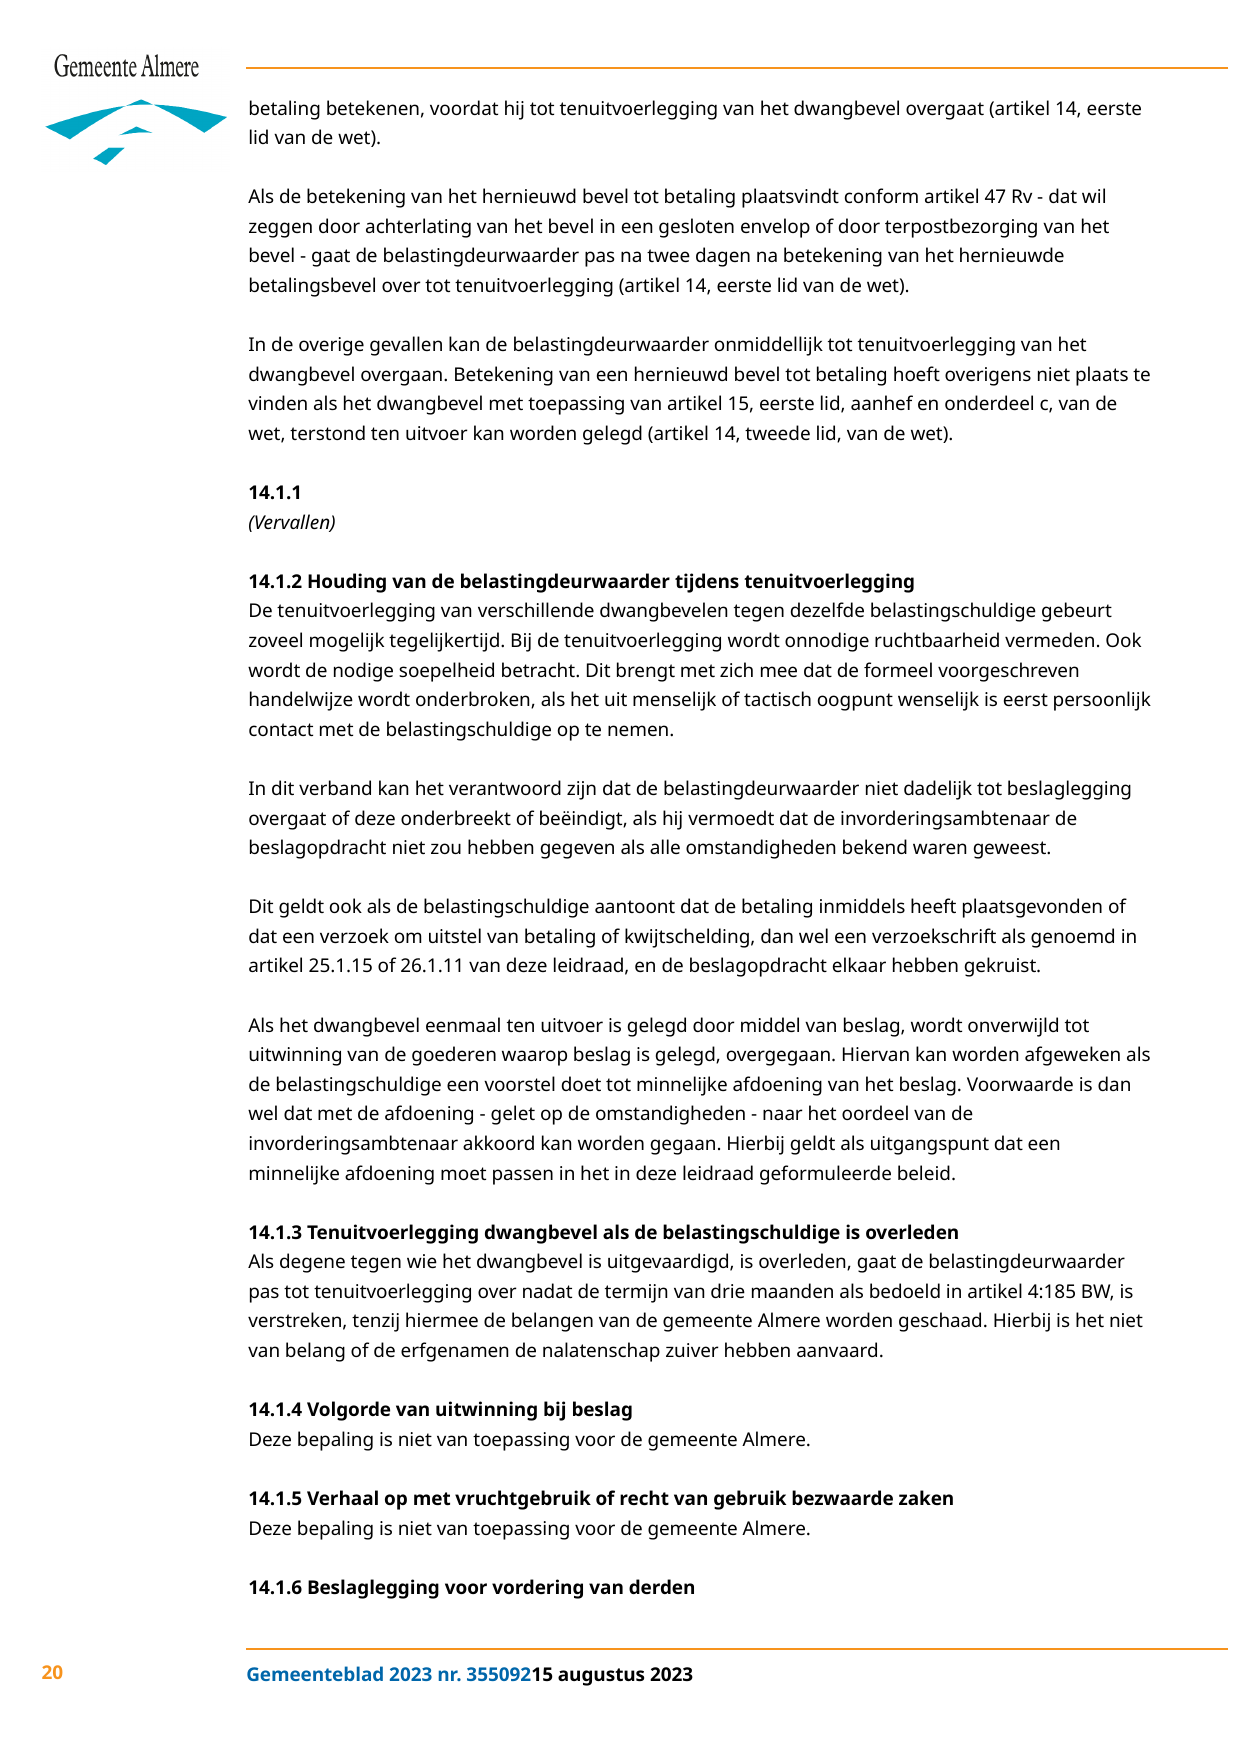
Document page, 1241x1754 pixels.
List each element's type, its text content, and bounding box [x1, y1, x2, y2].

text 14.1.5 Verhaal op met vruchtgebruik of recht van gebruik bezwaarde zaken [248, 1485, 1152, 1511]
text In de overige gevallen kan de belastingdeurwaarder onmiddellijk tot tenuitvoerlegging van het dwangbevel overgaan. Betekening van een hernieuwd bevel tot betaling hoeft overigens niet plaats te vinden als het dwangbevel met toepassing van artikel 15, eerste lid, aanhef en onderdeel c, van de wet, terstond ten uitvoer kan worden gelegd (artikel 14, tweede lid, van de wet). [248, 331, 1152, 446]
text Als degene tegen wie het dwangbevel is uitgevaardigd, is overleden, gaat de belastingdeurwaarder pas tot tenuitvoerlegging over nadat de termijn van drie maanden als bedoeld in artikel 4:185 BW, is verstreken, tenzij hiermee de belangen van de gemeente Almere worden geschaad. Hierbij is het niet van belang of de erfgenamen de nalatenschap zuiver hebben aanvaard. [248, 1248, 1152, 1363]
text Dit geldt ook als de belastingschuldige aantoont dat de betaling inmiddels heeft plaatsgevonden of dat een verzoek om uitstel van betaling of kwijtschelding, dan wel een verzoekschrift als genoemd in artikel 25.1.15 of 26.1.11 van deze leidraad, en de beslagopdracht elkaar hebben gekruist. [248, 893, 1152, 978]
text 14.1.3 Tenuitvoerlegging dwangbevel als de belastingschuldige is overleden [248, 1219, 1152, 1245]
text betaling betekenen, voordat hij tot tenuitvoerlegging van het dwangbevel overgaat (artikel 14, eerste lid van de wet). [248, 95, 1152, 150]
text Deze bepaling is niet van toepassing voor de gemeente Almere. [248, 1426, 1152, 1452]
text Als de betekening van het hernieuwd bevel tot betaling plaatsvindt conform artikel 47 Rv - dat wil zeggen door achterlating van het bevel in een gesloten envelop of door terpostbezorging van het bevel - gaat de belastingdeurwaarder pas na twee dagen na betekening van het hernieuwde betalingsbevel over tot tenuitvoerlegging (artikel 14, eerste lid van de wet). [248, 183, 1152, 298]
text Deze bepaling is niet van toepassing voor de gemeente Almere. [248, 1515, 1152, 1541]
text 14.1.2 Houding van de belastingdeurwaarder tijdens tenuitvoerlegging [248, 568, 1152, 594]
text De tenuitvoerlegging van verschillende dwangbevelen tegen dezelfde belastingschuldige gebeurt zoveel mogelijk tegelijkertijd. Bij de tenuitvoerlegging wordt onnodige ruchtbaarheid vermeden. Ook wordt de nodige soepelheid betracht. Dit brengt met zich mee dat de formeel voorgeschreven handelwijze wordt onderbroken, als het uit menselijk of tactisch oogpunt wenselijk is eerst persoonlijk contact met de belastingschuldige op te nemen. [248, 598, 1152, 742]
text Als het dwangbevel eenmaal ten uitvoer is gelegd door middel van beslag, wordt onverwijld tot uitwinning van de goederen waarop beslag is gelegd, overgegaan. Hiervan kan worden afgeweken als de belastingschuldige een voorstel doet tot minnelijke afdoening van het beslag. Voorwaarde is dan wel dat met de afdoening - gelet op de omstandigheden - naar het oordeel van de invorderingsambtenaar akkoord kan worden gegaan. Hierbij geldt als uitgangspunt dat een minnelijke afdoening moet passen in het in deze leidraad geformuleerde beleid. [248, 1012, 1152, 1186]
text (Vervallen) [248, 509, 1152, 535]
picture [41, 47, 231, 172]
text 14.1.1 [248, 479, 1152, 505]
text 14.1.6 Beslaglegging voor vordering van derden [248, 1574, 1152, 1600]
text In dit verband kan het verantwoord zijn dat de belastingdeurwaarder niet dadelijk tot beslaglegging overgaat of deze onderbreekt of beëindigt, als hij vermoedt dat de invorderingsambtenaar de beslagopdracht niet zou hebben gegeven als alle omstandigheden bekend waren geweest. [248, 775, 1152, 860]
text 14.1.4 Volgorde van uitwinning bij beslag [248, 1396, 1152, 1422]
